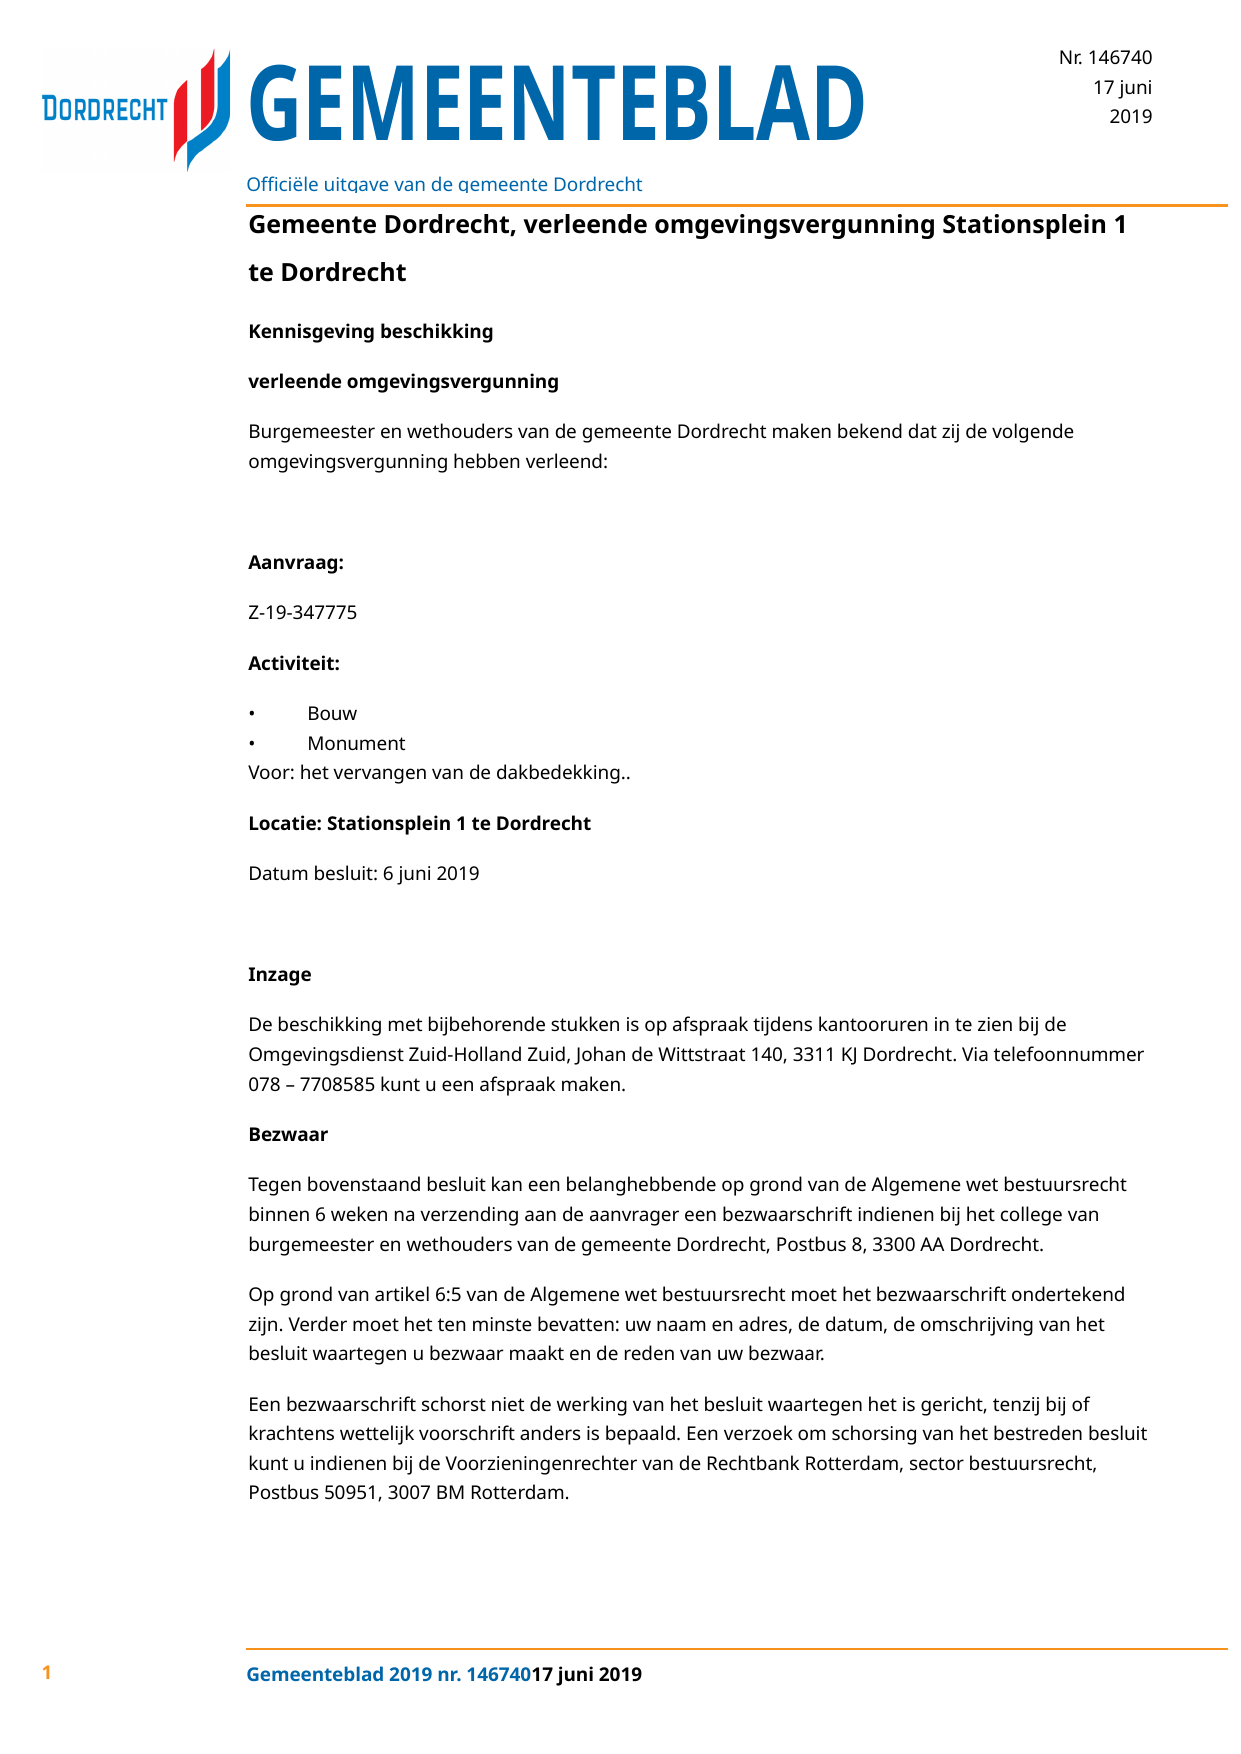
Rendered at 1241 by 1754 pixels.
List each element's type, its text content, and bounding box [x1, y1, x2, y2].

text Bezwaar [248, 1121, 1152, 1147]
text verleende omgevingsvergunning [248, 368, 1152, 394]
text De beschikking met bijbehorende stukken is op afspraak tijdens kantooruren in te zien bij de Omgevingsdienst Zuid-Holland Zuid, Johan de Wittstraat 140, 3311 KJ Dordrecht. Via telefoonnummer 078 – 7708585 kunt u een afspraak maken. [248, 1012, 1152, 1097]
list Bouw [248, 700, 1152, 726]
text Op grond van artikel 6:5 van de Algemene wet bestuursrecht moet het bezwaarschrift ondertekend zijn. Verder moet het ten minste bevatten: uw naam en adres, de datum, de omschrijving van het besluit waartegen u bezwaar maakt en de reden van uw bezwaar. [248, 1281, 1152, 1366]
text Gemeente Dordrecht, verleende omgevingsvergunning Stationsplein 1 te Dordrecht [248, 207, 1152, 288]
text Tegen bovenstaand besluit kan een belanghebbende op grond van de Algemene wet bestuursrecht binnen 6 weken na verzending aan de aanvrager een bezwaarschrift indienen bij het college van burgemeester en wethouders van de gemeente Dordrecht, Postbus 8, 3300 AA Dordrecht. [248, 1172, 1152, 1257]
text Aanvraag: [248, 549, 1152, 575]
text Z-19-347775 [248, 599, 1152, 625]
text Datum besluit: 6 juni 2019 [248, 860, 1152, 886]
text Inzage [248, 961, 1152, 987]
text Activiteit: [248, 650, 1152, 676]
picture [41, 47, 231, 172]
list Monument [248, 730, 1152, 756]
text Locatie: Stationsplein 1 te Dordrecht [248, 810, 1152, 836]
text Burgemeester en wethouders van de gemeente Dordrecht maken bekend dat zij de volgende omgevingsvergunning hebben verleend: [248, 419, 1152, 474]
text Kennisgeving beschikking [248, 318, 1152, 344]
text Voor: het vervangen van de dakbedekking.. [248, 759, 1152, 785]
text Een bezwaarschrift schorst niet de werking van het besluit waartegen het is gericht, tenzij bij of krachtens wettelijk voorschrift anders is bepaald. Een verzoek om schorsing van het bestreden besluit kunt u indienen bij de Voorzieningenrechter van de Rechtbank Rotterdam, sector bestuursrecht, Postbus 50951, 3007 BM Rotterdam. [248, 1391, 1152, 1505]
